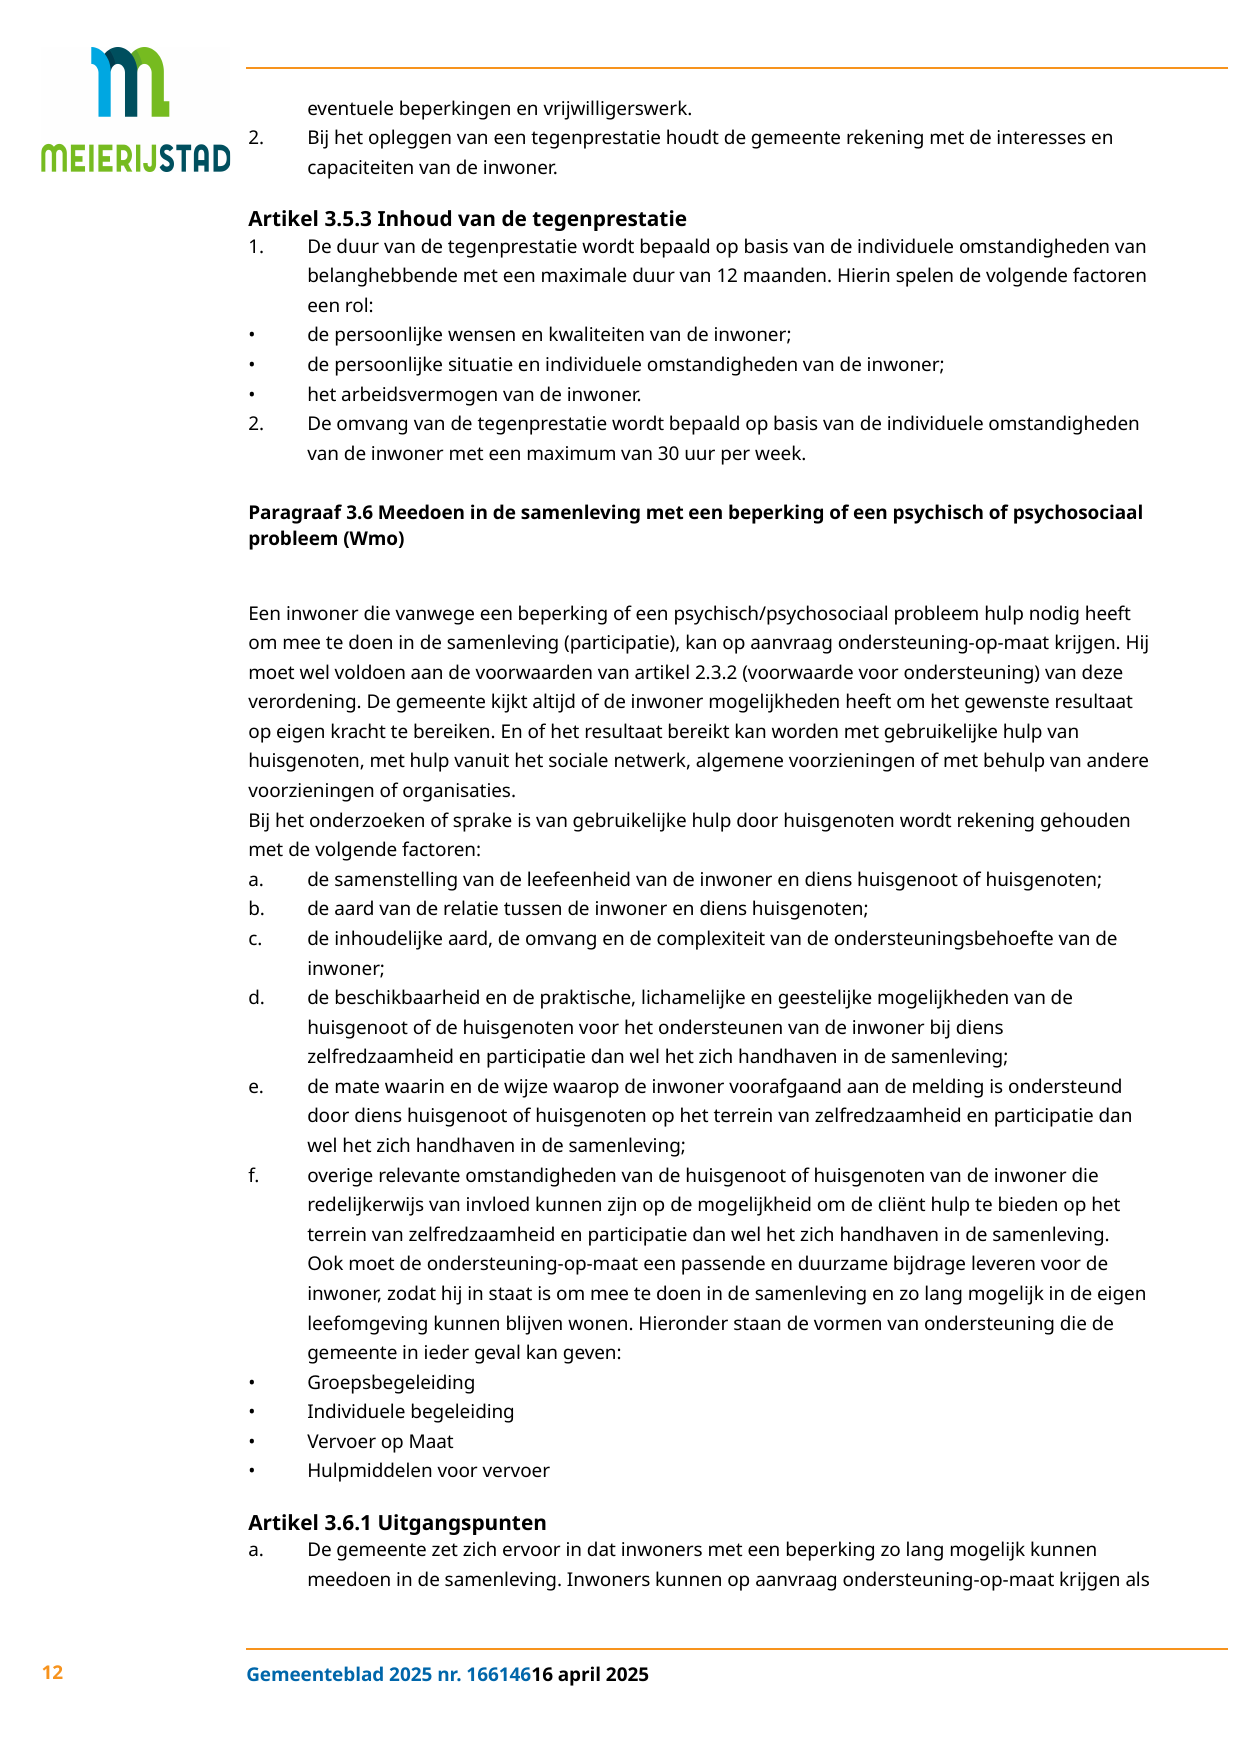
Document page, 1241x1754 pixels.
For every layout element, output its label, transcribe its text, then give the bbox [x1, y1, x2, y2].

list het arbeidsvermogen van de inwoner. [248, 381, 1152, 406]
list De gemeente zet zich ervoor in dat inwoners met een beperking zo lang mogelijk kunnen meedoen in de samenleving. Inwoners kunnen op aanvraag ondersteuning-op-maat krijgen als [248, 1537, 1152, 1592]
list Vervoer op Maat [248, 1428, 1152, 1454]
text Bij het onderzoeken of sprake is van gebruikelijke hulp door huisgenoten wordt rekening gehouden met de volgende factoren: [248, 807, 1152, 862]
list Individuele begeleiding [248, 1398, 1152, 1424]
list De omvang van de tegenprestatie wordt bepaald op basis van de individuele omstandigheden van de inwoner met een maximum van 30 uur per week. [248, 410, 1152, 466]
list de persoonlijke situatie en individuele omstandigheden van de inwoner; [248, 351, 1152, 377]
list de aard van de relatie tussen de inwoner en diens huisgenoten; [248, 896, 1152, 921]
list eventuele beperkingen en vrijwilligerswerk. [248, 95, 1152, 121]
list de inhoudelijke aard, de omvang en de complexiteit van de ondersteuningsbehoefte van de inwoner; [248, 925, 1152, 981]
list overige relevante omstandigheden van de huisgenoot of huisgenoten van de inwoner die redelijkerwijs van invloed kunnen zijn op de mogelijkheid om de cliënt hulp te bieden op het terrein van zelfredzaamheid en participatie dan wel het zich handhaven in de samenleving. [248, 1162, 1152, 1247]
list de mate waarin en de wijze waarop de inwoner voorafgaand aan de melding is ondersteund door diens huisgenoot of huisgenoten op het terrein van zelfredzaamheid en participatie dan wel het zich handhaven in de samenleving; [248, 1073, 1152, 1158]
list Ook moet de ondersteuning-op-maat een passende en duurzame bijdrage leveren voor de inwoner, zodat hij in staat is om mee te doen in de samenleving en zo lang mogelijk in de eigen leefomgeving kunnen blijven wonen. Hieronder staan de vormen van ondersteuning die de gemeente in ieder geval kan geven: [248, 1251, 1152, 1365]
text Een inwoner die vanwege een beperking of een psychisch/psychosociaal probleem hulp nodig heeft om mee te doen in de samenleving (participatie), kan op aanvraag ondersteuning-op-maat krijgen. Hij moet wel voldoen aan de voorwaarden van artikel 2.3.2 (voorwaarde voor ondersteuning) van deze verordening. De gemeente kijkt altijd of de inwoner mogelijkheden heeft om het gewenste resultaat op eigen kracht te bereiken. En of het resultaat bereikt kan worden met gebruikelijke hulp van huisgenoten, met hulp vanuit het sociale netwerk, algemene voorzieningen of met behulp van andere voorzieningen of organisaties. [248, 600, 1152, 803]
text Artikel 3.6.1 Uitgangspunten [248, 1508, 1152, 1537]
text Artikel 3.5.3 Inhoud van de tegenprestatie [248, 204, 1152, 233]
list De duur van de tegenprestatie wordt bepaald op basis van de individuele omstandigheden van belanghebbende met een maximale duur van 12 maanden. Hierin spelen de volgende factoren een rol: [248, 233, 1152, 318]
list Groepsbegeleiding [248, 1369, 1152, 1395]
list Bij het opleggen van een tegenprestatie houdt de gemeente rekening met de interesses en capaciteiten van de inwoner. [248, 124, 1152, 180]
list de samenstelling van de leefeenheid van de inwoner en diens huisgenoot of huisgenoten; [248, 866, 1152, 892]
list Hulpmiddelen voor vervoer [248, 1458, 1152, 1483]
list de persoonlijke wensen en kwaliteiten van de inwoner; [248, 322, 1152, 347]
text Paragraaf 3.6 Meedoen in de samenleving met een beperking of een psychisch of psychosociaal probleem (Wmo) [248, 499, 1152, 551]
list de beschikbaarheid en de praktische, lichamelijke en geestelijke mogelijkheden van de huisgenoot of de huisgenoten voor het ondersteunen van de inwoner bij diens zelfredzaamheid en participatie dan wel het zich handhaven in de samenleving; [248, 984, 1152, 1069]
picture [41, 47, 231, 172]
